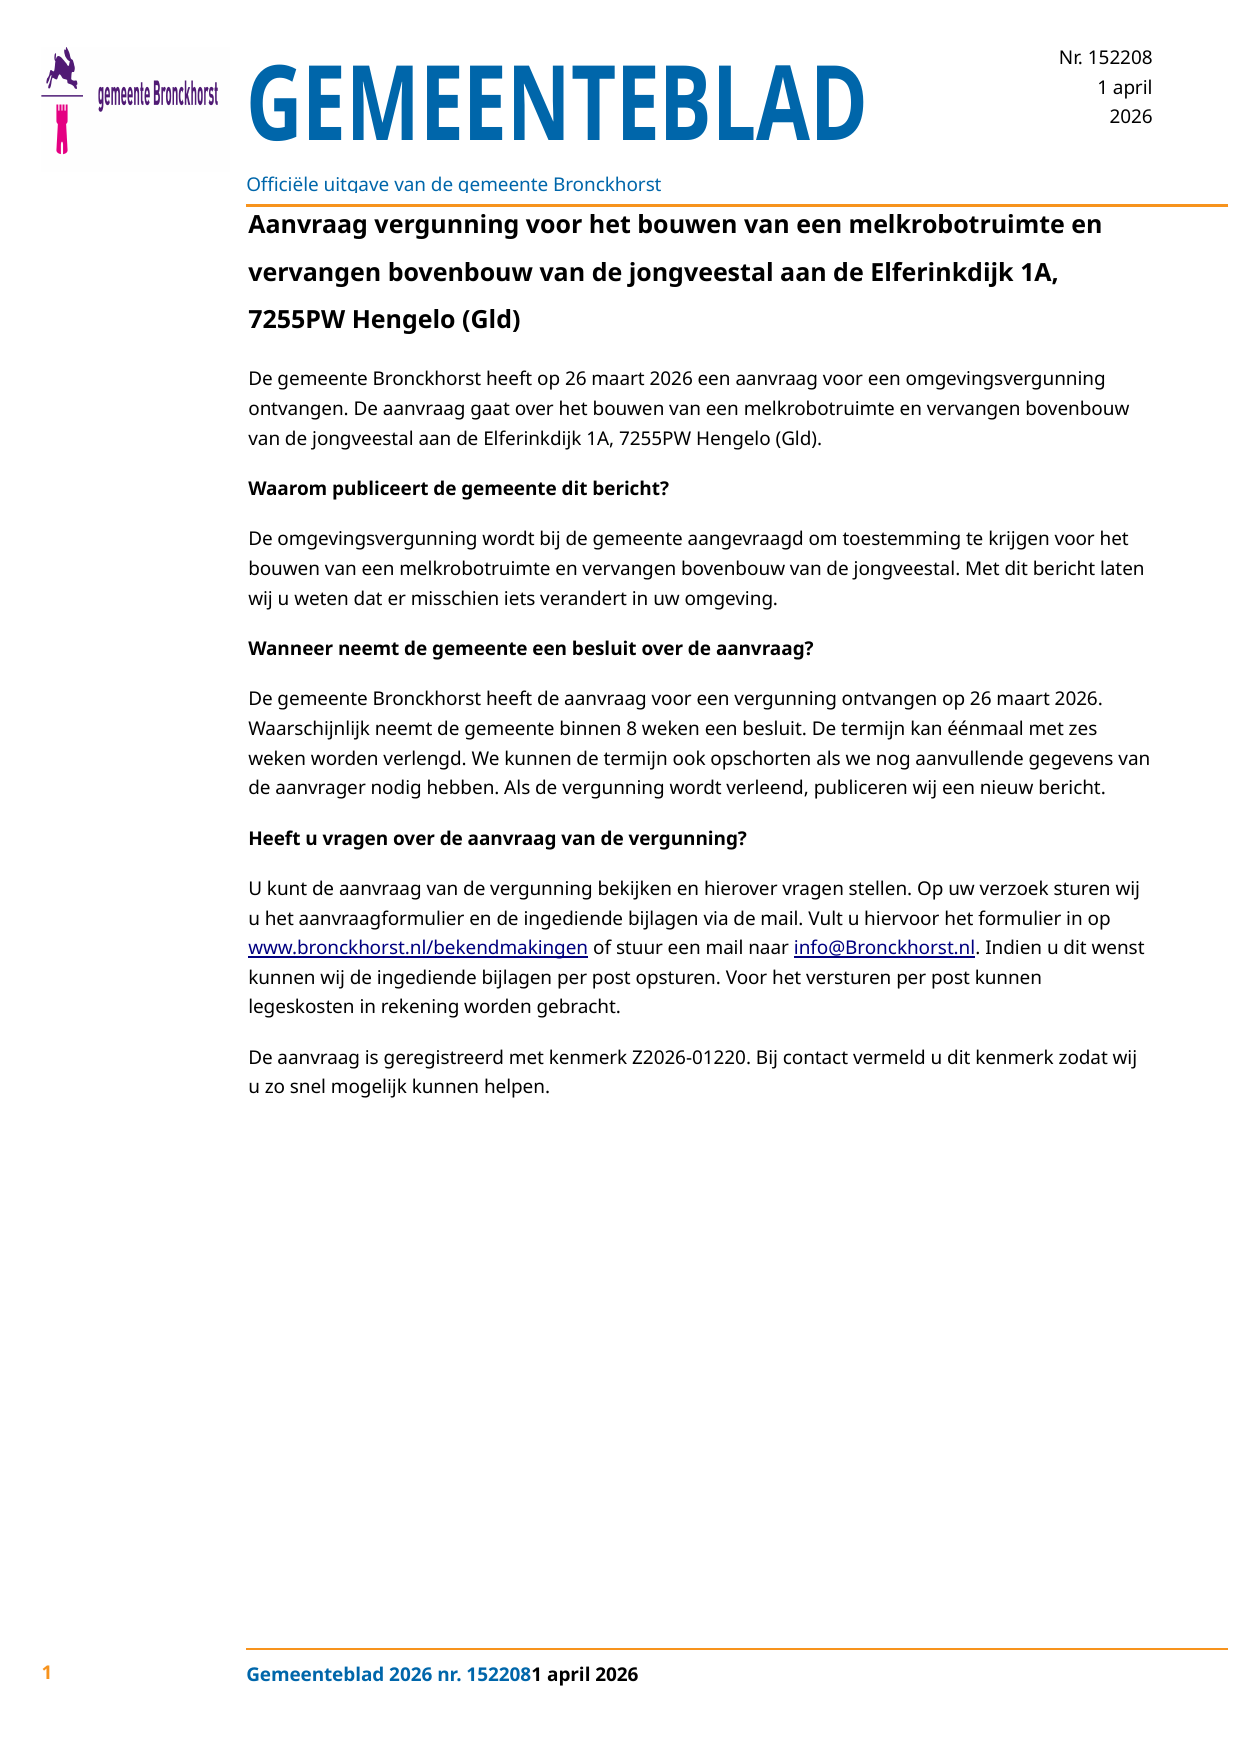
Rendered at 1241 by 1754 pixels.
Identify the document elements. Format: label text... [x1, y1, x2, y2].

text Waarom publiceert de gemeente dit bericht? [248, 475, 1152, 501]
picture [41, 47, 231, 172]
text Heeft u vragen over de aanvraag van de vergunning? [248, 825, 1152, 850]
text U kunt de aanvraag van de vergunning bekijken en hierover vragen stellen. Op uw verzoek sturen wij u het aanvraagformulier en de ingediende bijlagen via de mail. Vult u hiervoor het formulier in op www.bronckhorst.nl/bekendmakingen of stuur een mail naar info@Bronckhorst.nl. Indien u dit wenst kunnen wij de ingediende bijlagen per post opsturen. Voor het versturen per post kunnen legeskosten in rekening worden gebracht. [248, 875, 1152, 1019]
text Wanneer neemt de gemeente een besluit over de aanvraag? [248, 635, 1152, 661]
text De gemeente Bronckhorst heeft de aanvraag voor een vergunning ontvangen op 26 maart 2026. Waarschijnlijk neemt de gemeente binnen 8 weken een besluit. De termijn kan éénmaal met zes weken worden verlengd. We kunnen de termijn ook opschorten als we nog aanvullende gegevens van de aanvrager nodig hebben. Als de vergunning wordt verleend, publiceren wij een nieuw bericht. [248, 686, 1152, 800]
text De aanvraag is geregistreerd met kenmerk Z2026-01220. Bij contact vermeld u dit kenmerk zodat wij u zo snel mogelijk kunnen helpen. [248, 1044, 1152, 1099]
text Aanvraag vergunning voor het bouwen van een melkrobotruimte en vervangen bovenbouw van de jongveestal aan de Elferinkdijk 1A, 7255PW Hengelo (Gld) [248, 207, 1152, 336]
text De omgevingsvergunning wordt bij de gemeente aangevraagd om toestemming te krijgen voor het bouwen van een melkrobotruimte en vervangen bovenbouw van de jongveestal. Met dit bericht laten wij u weten dat er misschien iets verandert in uw omgeving. [248, 526, 1152, 610]
text De gemeente Bronckhorst heeft op 26 maart 2026 een aanvraag voor een omgevingsvergunning ontvangen. De aanvraag gaat over het bouwen van een melkrobotruimte en vervangen bovenbouw van de jongveestal aan de Elferinkdijk 1A, 7255PW Hengelo (Gld). [248, 366, 1152, 450]
